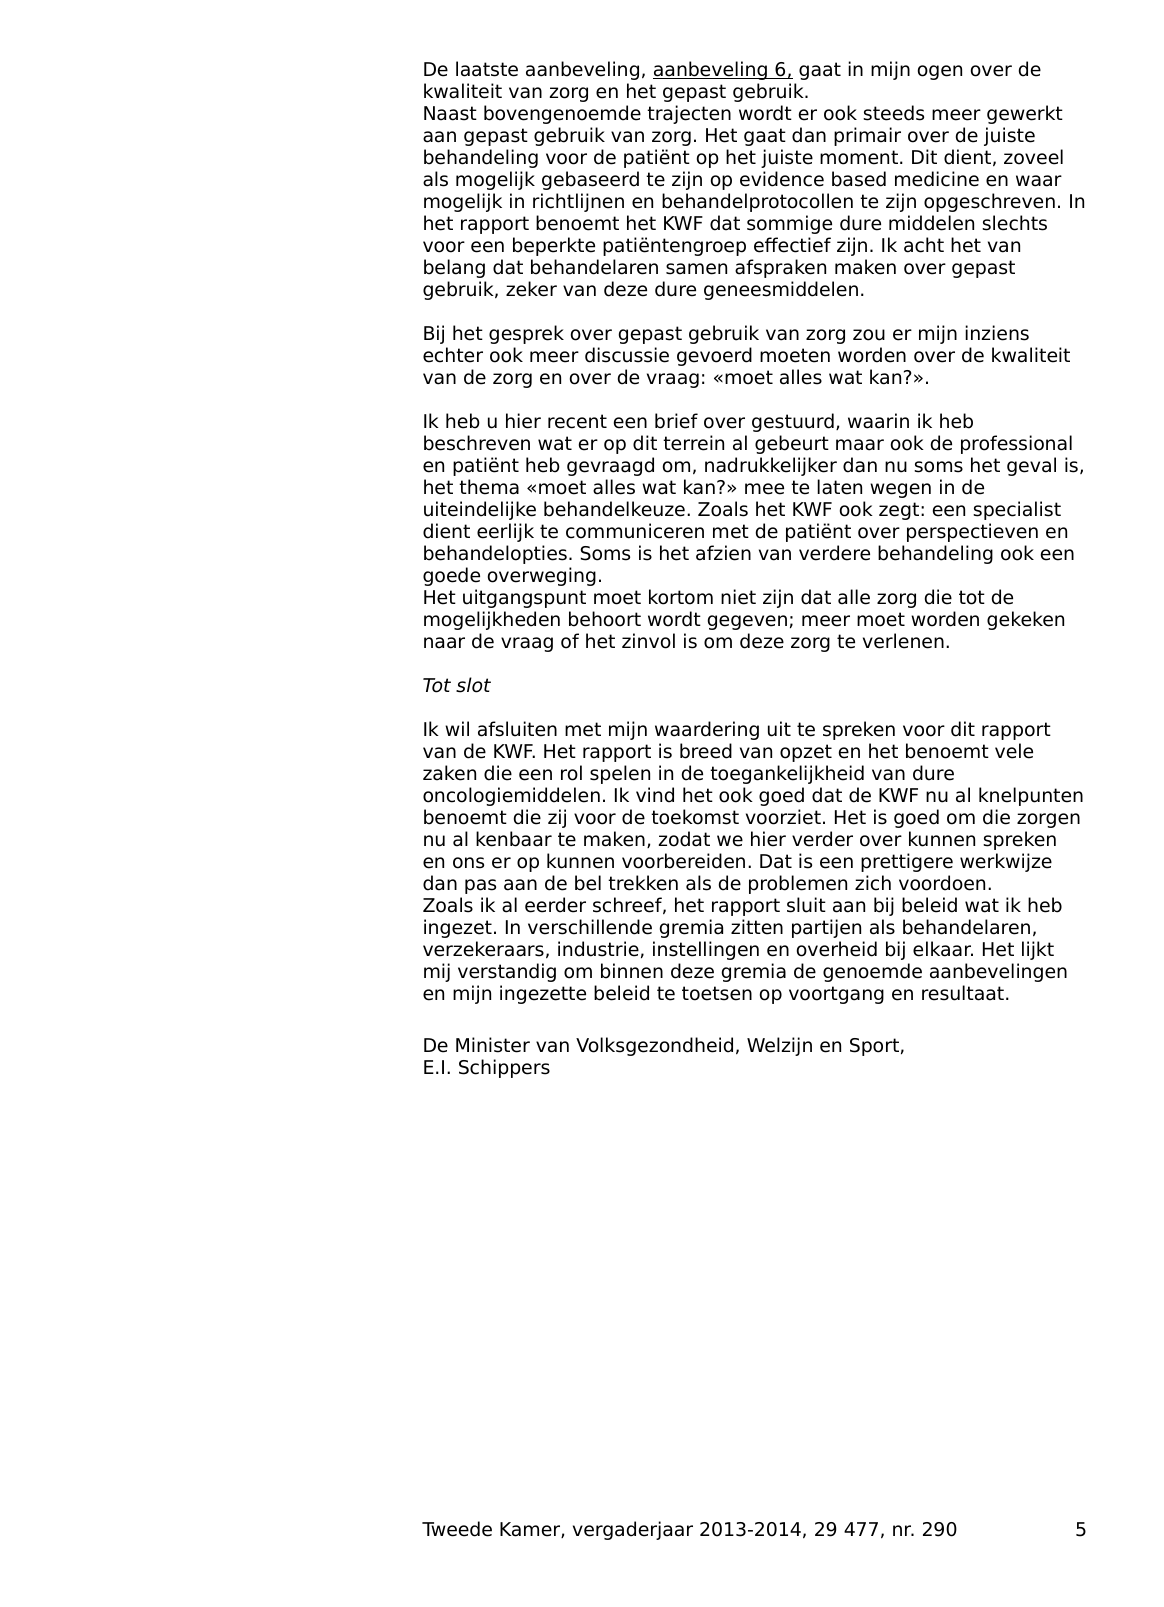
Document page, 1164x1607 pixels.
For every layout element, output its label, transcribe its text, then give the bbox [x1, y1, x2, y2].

text Naast bovengenoemde trajecten wordt er ook steeds meer gewerkt aan gepast gebruik van zorg. Het gaat dan primair over de juiste behandeling voor de patiënt op het juiste moment. Dit dient, zoveel als mogelijk gebaseerd te zijn op evidence based medicine en waar mogelijk in richtlijnen en behandelprotocollen te zijn opgeschreven. In het rapport benoemt het KWF dat sommige dure middelen slechts voor een beperkte patiëntengroep effectief zijn. Ik acht het van belang dat behandelaren samen afspraken maken over gepast gebruik, zeker van deze dure geneesmiddelen. [422, 103, 1087, 301]
text Ik wil afsluiten met mijn waardering uit te spreken voor dit rapport van de KWF. Het rapport is breed van opzet en het benoemt vele zaken die een rol spelen in de toegankelijkheid van dure oncologiemiddelen. Ik vind het ook goed dat de KWF nu al knelpunten benoemt die zij voor de toekomst voorziet. Het is goed om die zorgen nu al kenbaar te maken, zodat we hier verder over kunnen spreken en ons er op kunnen voorbereiden. Dat is een prettigere werkwijze dan pas aan de bel trekken als de problemen zich voordoen. [422, 719, 1087, 895]
text Het uitgangspunt moet kortom niet zijn dat alle zorg die tot de mogelijkheden behoort wordt gegeven; meer moet worden gekeken naar de vraag of het zinvol is om deze zorg te verlenen. [422, 587, 1087, 653]
text Zoals ik al eerder schreef, het rapport sluit aan bij beleid wat ik heb ingezet. In verschillende gremia zitten partijen als behandelaren, verzekeraars, industrie, instellingen en overheid bij elkaar. Het lijkt mij verstandig om binnen deze gremia de genoemde aanbevelingen en mijn ingezette beleid te toetsen op voortgang en resultaat. [422, 895, 1087, 1005]
text De Minister van Volksgezondheid, Welzijn en Sport, E.I. Schippers [422, 1035, 1087, 1079]
text Ik heb u hier recent een brief over gestuurd, waarin ik heb beschreven wat er op dit terrein al gebeurt maar ook de professional en patiënt heb gevraagd om, nadrukkelijker dan nu soms het geval is, het thema «moet alles wat kan?» mee te laten wegen in de uiteindelijke behandelkeuze. Zoals het KWF ook zegt: een specialist dient eerlijk te communiceren met de patiënt over perspectieven en behandelopties. Soms is het afzien van verdere behandeling ook een goede overweging. [422, 411, 1087, 587]
subtitle Tot slot [422, 675, 1087, 697]
text De laatste aanbeveling, aanbeveling 6, gaat in mijn ogen over de kwaliteit van zorg en het gepast gebruik. [422, 59, 1087, 103]
text Bij het gesprek over gepast gebruik van zorg zou er mijn inziens echter ook meer discussie gevoerd moeten worden over de kwaliteit van de zorg en over de vraag: «moet alles wat kan?». [422, 323, 1087, 389]
